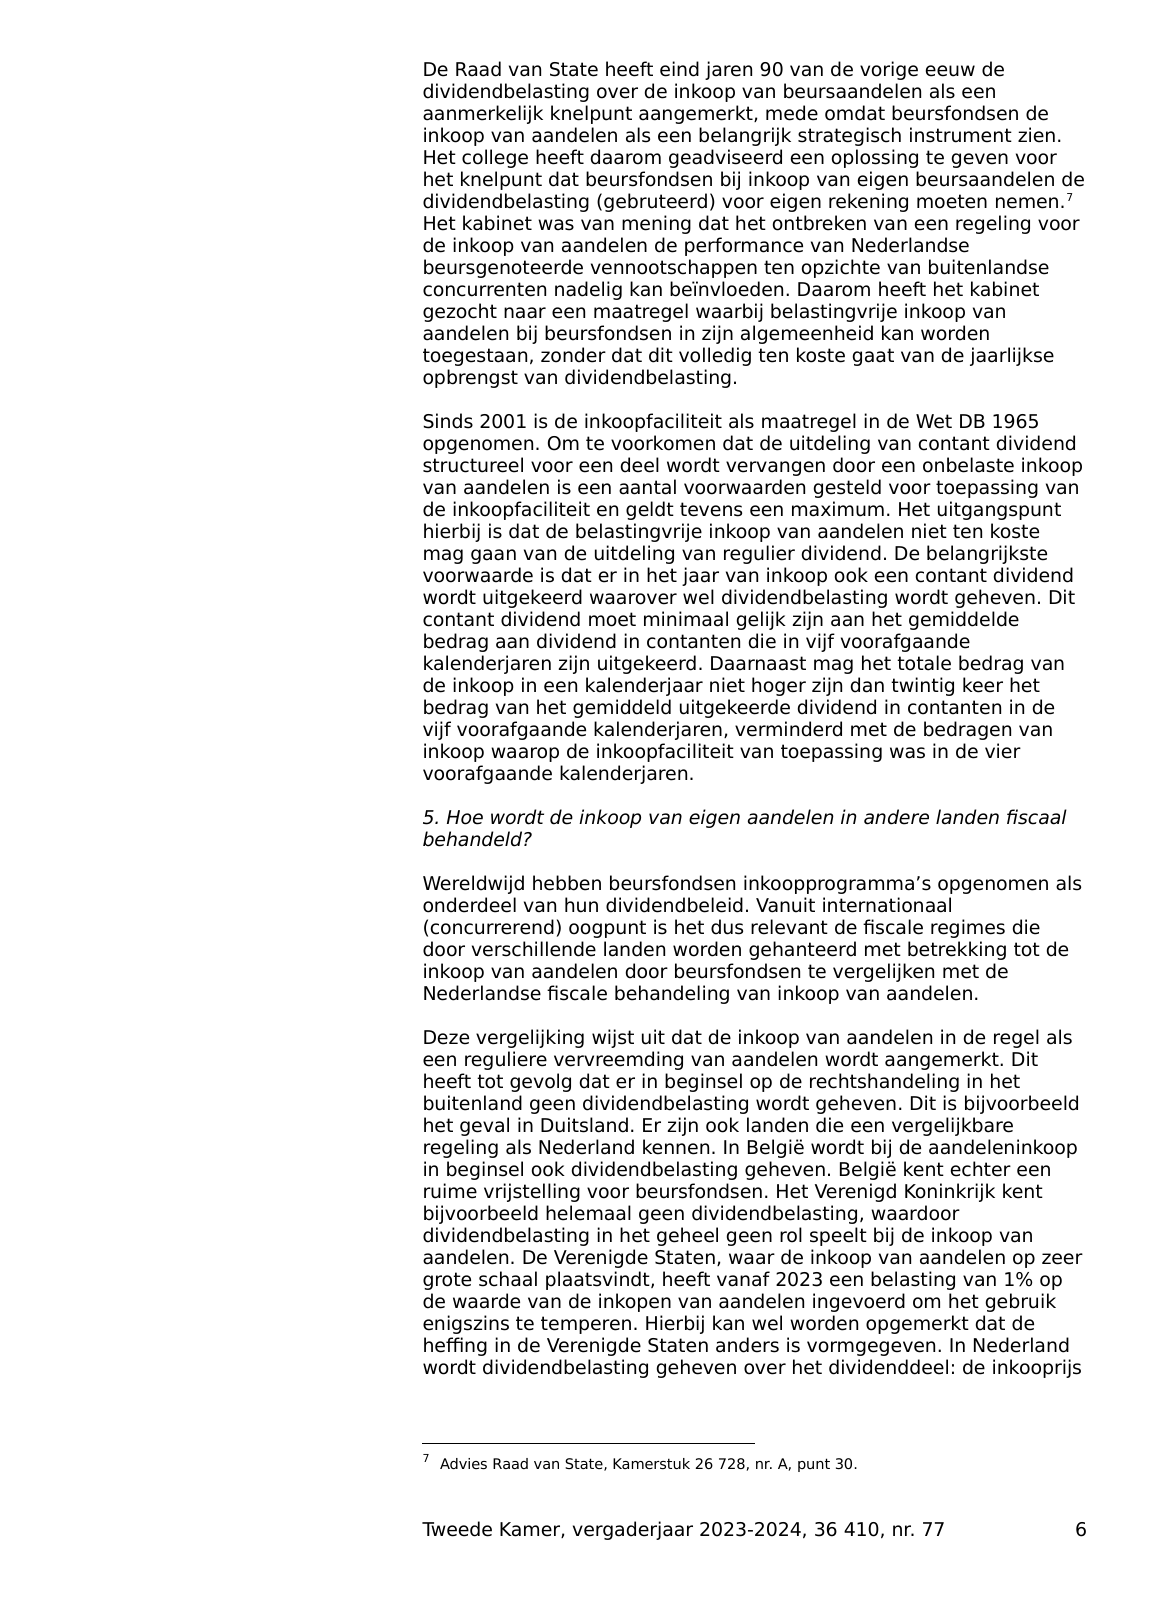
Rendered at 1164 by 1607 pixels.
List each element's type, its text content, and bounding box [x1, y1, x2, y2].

text Deze vergelijking wijst uit dat de inkoop van aandelen in de regel als een reguliere vervreemding van aandelen wordt aangemerkt. Dit heeft tot gevolg dat er in beginsel op de rechtshandeling in het buitenland geen dividendbelasting wordt geheven. Dit is bijvoorbeeld het geval in Duitsland. Er zijn ook landen die een vergelijkbare regeling als Nederland kennen. In België wordt bij de aandeleninkoop in beginsel ook dividendbelasting geheven. België kent echter een ruime vrijstelling voor beursfondsen. Het Verenigd Koninkrijk kent bijvoorbeeld helemaal geen dividendbelasting, waardoor dividendbelasting in het geheel geen rol speelt bij de inkoop van aandelen. De Verenigde Staten, waar de inkoop van aandelen op zeer grote schaal plaatsvindt, heeft vanaf 2023 een belasting van 1% op de waarde van de inkopen van aandelen ingevoerd om het gebruik enigszins te temperen. Hierbij kan wel worden opgemerkt dat de heffing in de Verenigde Staten anders is vormgegeven. In Nederland wordt dividendbelasting geheven over het dividenddeel: de inkooprijs [422, 1027, 1087, 1379]
text Sinds 2001 is de inkoopfaciliteit als maatregel in de Wet DB 1965 opgenomen. Om te voorkomen dat de uitdeling van contant dividend structureel voor een deel wordt vervangen door een onbelaste inkoop van aandelen is een aantal voorwaarden gesteld voor toepassing van de inkoopfaciliteit en geldt tevens een maximum. Het uitgangspunt hierbij is dat de belastingvrije inkoop van aandelen niet ten koste mag gaan van de uitdeling van regulier dividend. De belangrijkste voorwaarde is dat er in het jaar van inkoop ook een contant dividend wordt uitgekeerd waarover wel dividendbelasting wordt geheven. Dit contant dividend moet minimaal gelijk zijn aan het gemiddelde bedrag aan dividend in contanten die in vijf voorafgaande kalenderjaren zijn uitgekeerd. Daarnaast mag het totale bedrag van de inkoop in een kalenderjaar niet hoger zijn dan twintig keer het bedrag van het gemiddeld uitgekeerde dividend in contanten in de vijf voorafgaande kalenderjaren, verminderd met de bedragen van inkoop waarop de inkoopfaciliteit van toepassing was in de vier voorafgaande kalenderjaren. [422, 411, 1087, 784]
text Advies Raad van State, Kamerstuk 26 728, nr. A, punt 30. [422, 1452, 1087, 1474]
text De Raad van State heeft eind jaren 90 van de vorige eeuw de dividendbelasting over de inkoop van beursaandelen als een aanmerkelijk knelpunt aangemerkt, mede omdat beursfondsen de inkoop van aandelen als een belangrijk strategisch instrument zien. Het college heeft daarom geadviseerd een oplossing te geven voor het knelpunt dat beursfondsen bij inkoop van eigen beursaandelen de dividendbelasting (gebruteerd) voor eigen rekening moeten nemen. Het kabinet was van mening dat het ontbreken van een regeling voor de inkoop van aandelen de performance van Nederlandse beursgenoteerde vennootschappen ten opzichte van buitenlandse concurrenten nadelig kan beïnvloeden. Daarom heeft het kabinet gezocht naar een maatregel waarbij belastingvrije inkoop van aandelen bij beursfondsen in zijn algemeenheid kan worden toegestaan, zonder dat dit volledig ten koste gaat van de jaarlijkse opbrengst van dividendbelasting. [422, 59, 1087, 389]
text 5. Hoe wordt de inkoop van eigen aandelen in andere landen fiscaal behandeld? [422, 807, 1087, 851]
text Wereldwijd hebben beursfondsen inkoopprogramma’s opgenomen als onderdeel van hun dividendbeleid. Vanuit internationaal (concurrerend) oogpunt is het dus relevant de fiscale regimes die door verschillende landen worden gehanteerd met betrekking tot de inkoop van aandelen door beursfondsen te vergelijken met de Nederlandse fiscale behandeling van inkoop van aandelen. [422, 873, 1087, 1005]
